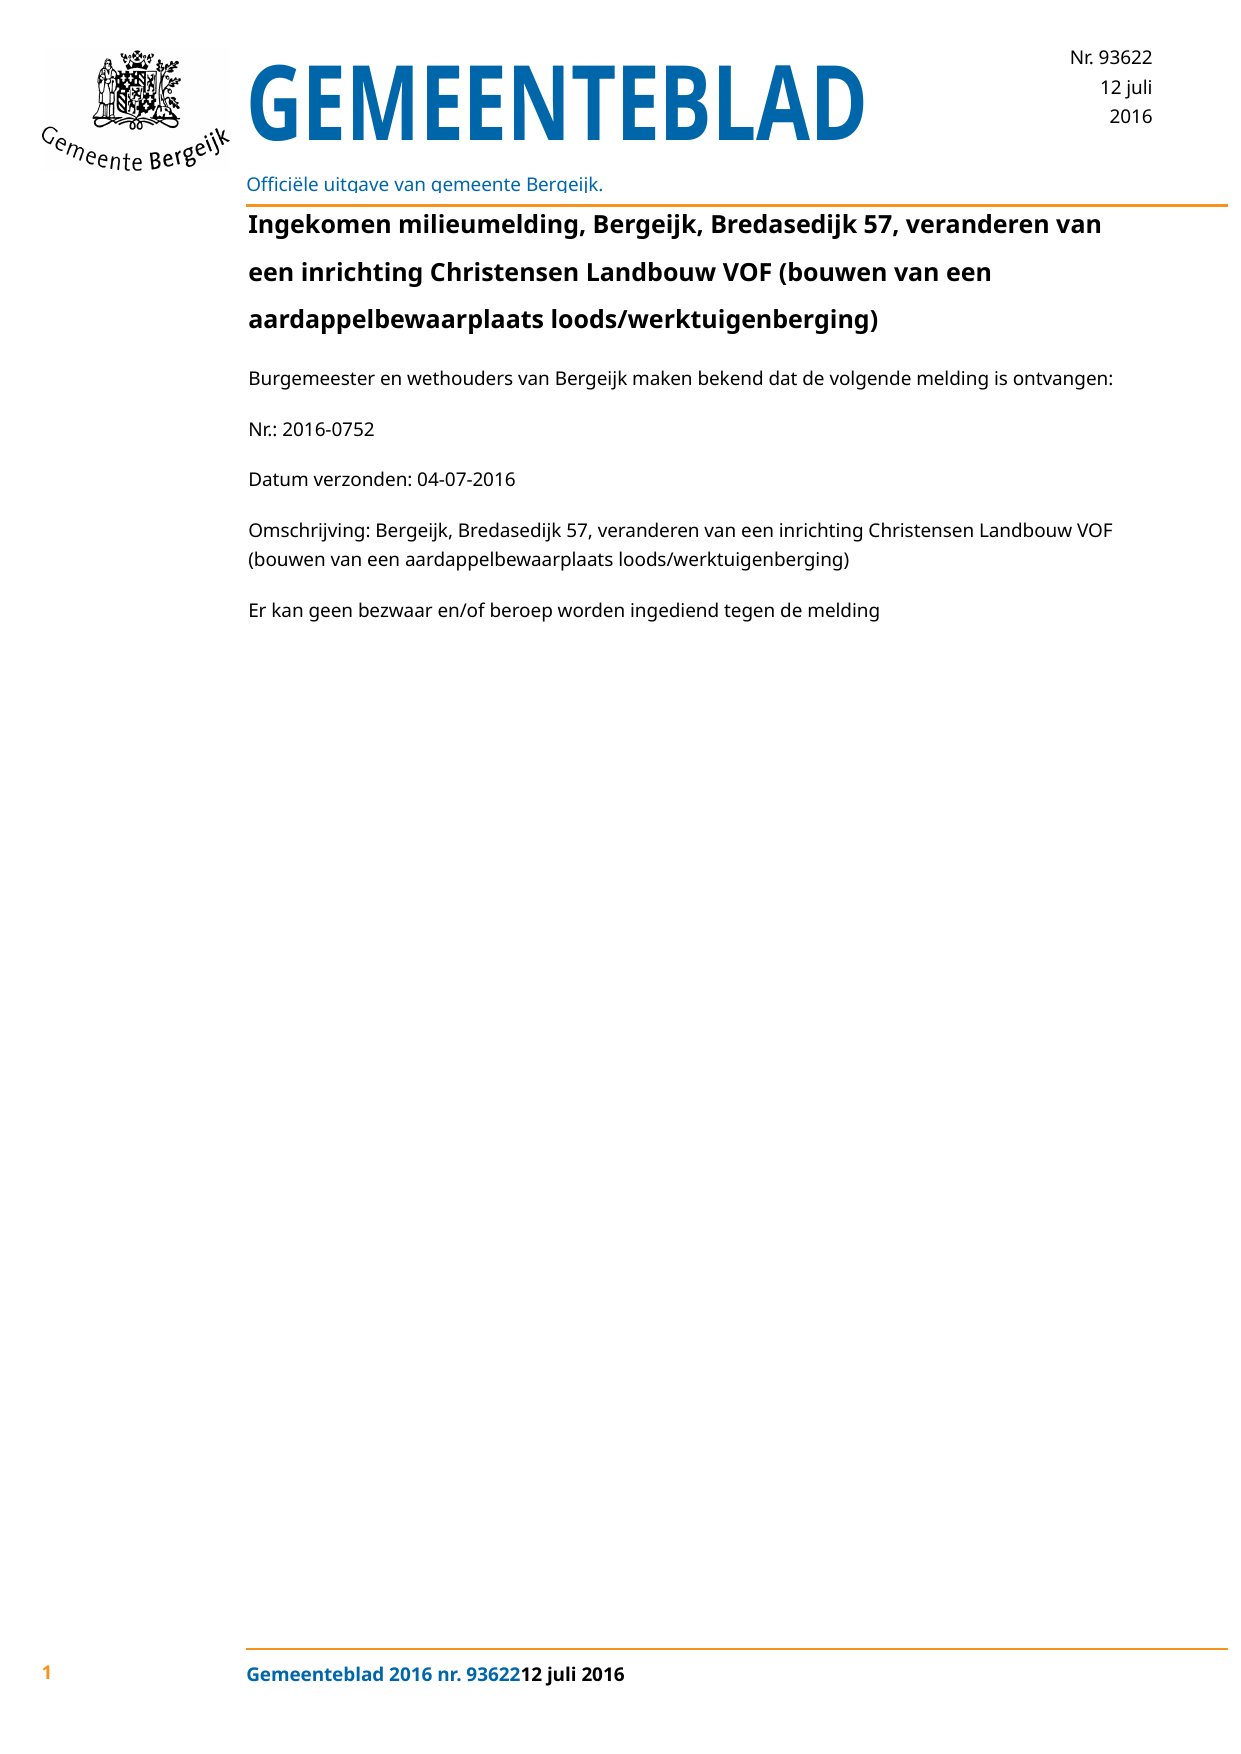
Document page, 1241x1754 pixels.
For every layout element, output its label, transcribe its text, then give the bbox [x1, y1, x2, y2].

text Nr.: 2016-0752 [248, 416, 1152, 442]
text Omschrijving: Bergeijk, Bredasedijk 57, veranderen van een inrichting Christensen Landbouw VOF (bouwen van een aardappelbewaarplaats loods/werktuigenberging) [248, 517, 1152, 572]
text Burgemeester en wethouders van Bergeijk maken bekend dat de volgende melding is ontvangen: [248, 366, 1152, 391]
text Datum verzonden: 04-07-2016 [248, 466, 1152, 492]
picture [41, 47, 231, 172]
text Er kan geen bezwaar en/of beroep worden ingediend tegen de melding [248, 597, 1152, 622]
text Ingekomen milieumelding, Bergeijk, Bredasedijk 57, veranderen van een inrichting Christensen Landbouw VOF (bouwen van een aardappelbewaarplaats loods/werktuigenberging) [248, 207, 1152, 336]
